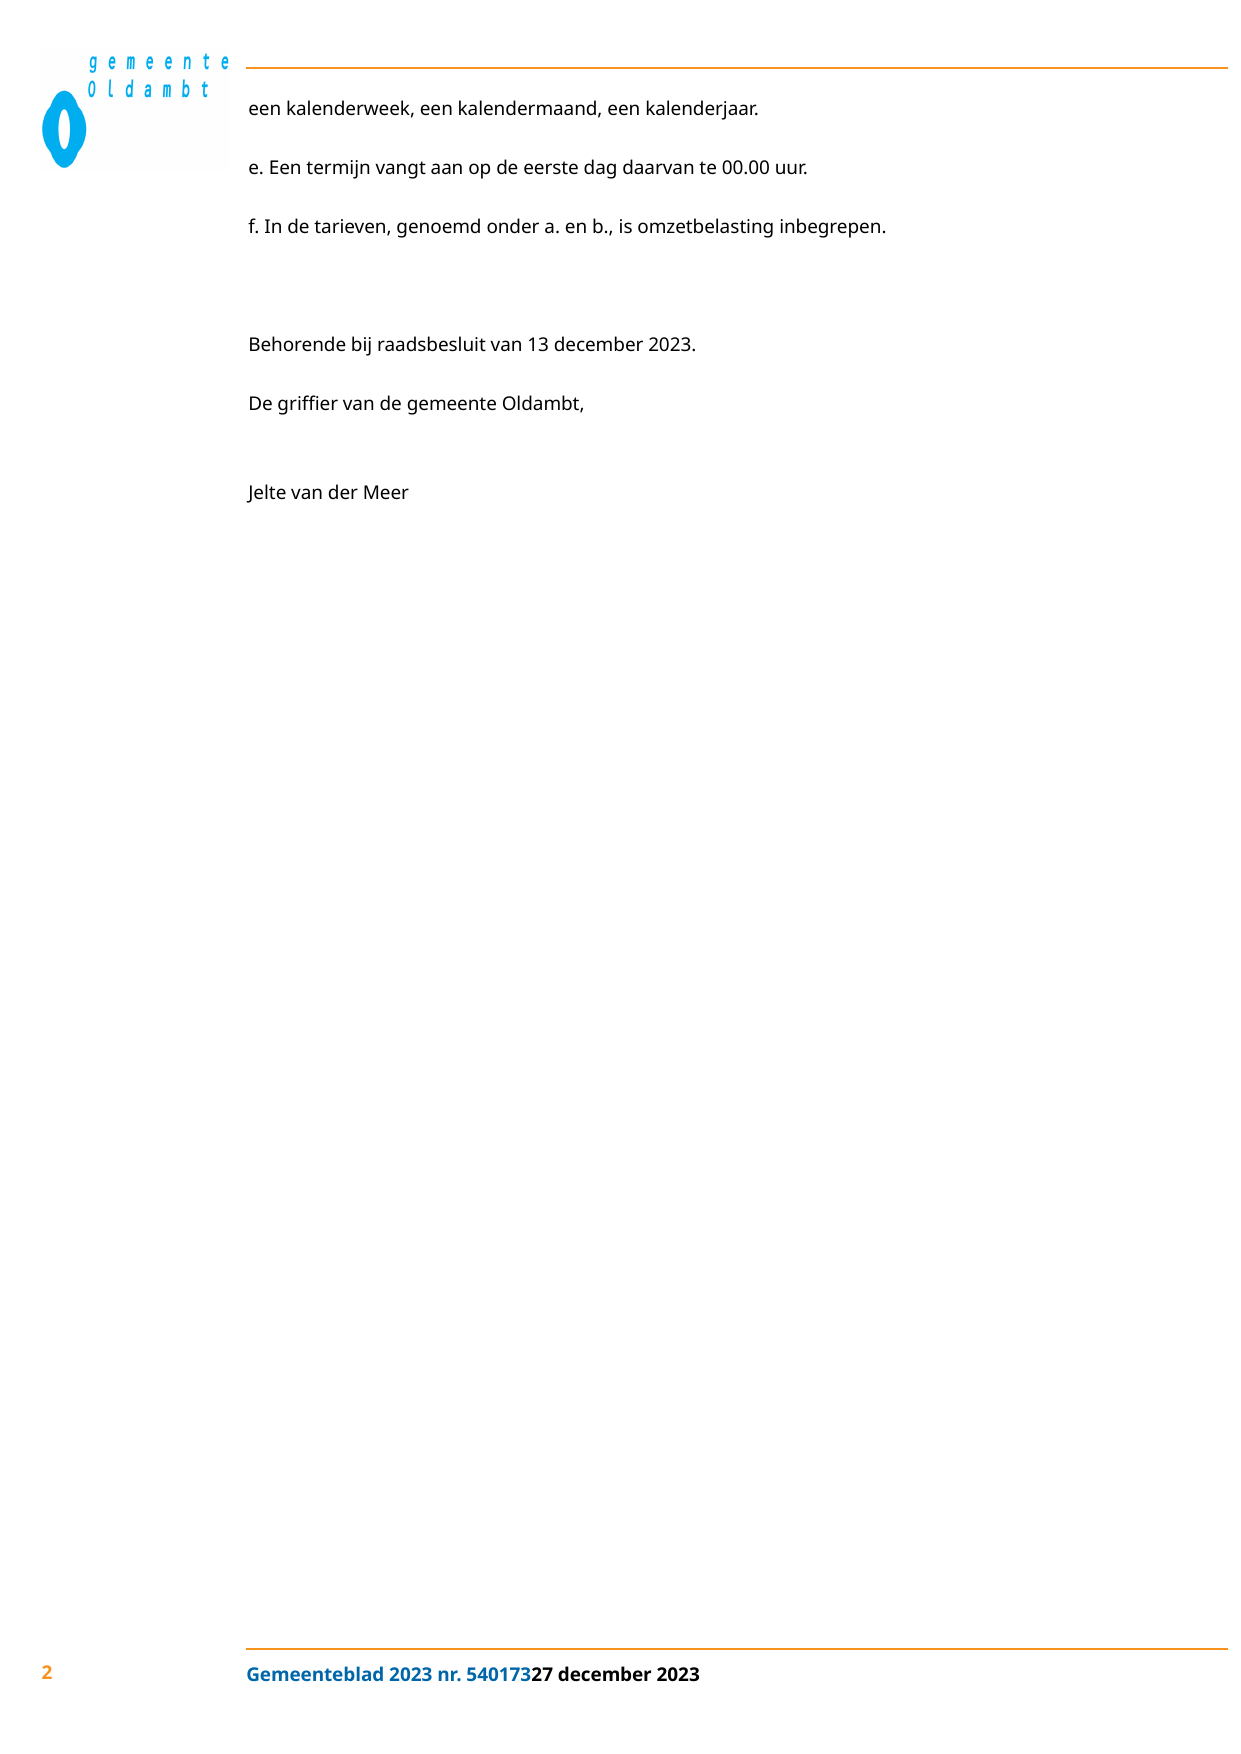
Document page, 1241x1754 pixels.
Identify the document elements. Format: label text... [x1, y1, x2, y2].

text f. In de tarieven, genoemd onder a. en b., is omzetbelasting inbegrepen. [248, 213, 1152, 239]
text een kalenderweek, een kalendermaand, een kalenderjaar. [248, 95, 1152, 121]
picture [41, 47, 231, 172]
text e. Een termijn vangt aan op de eerste dag daarvan te 00.00 uur. [248, 154, 1152, 180]
text Behorende bij raadsbesluit van 13 december 2023. [248, 331, 1152, 357]
text Jelte van der Meer [248, 479, 1152, 505]
text De griffier van de gemeente Oldambt, [248, 391, 1152, 416]
